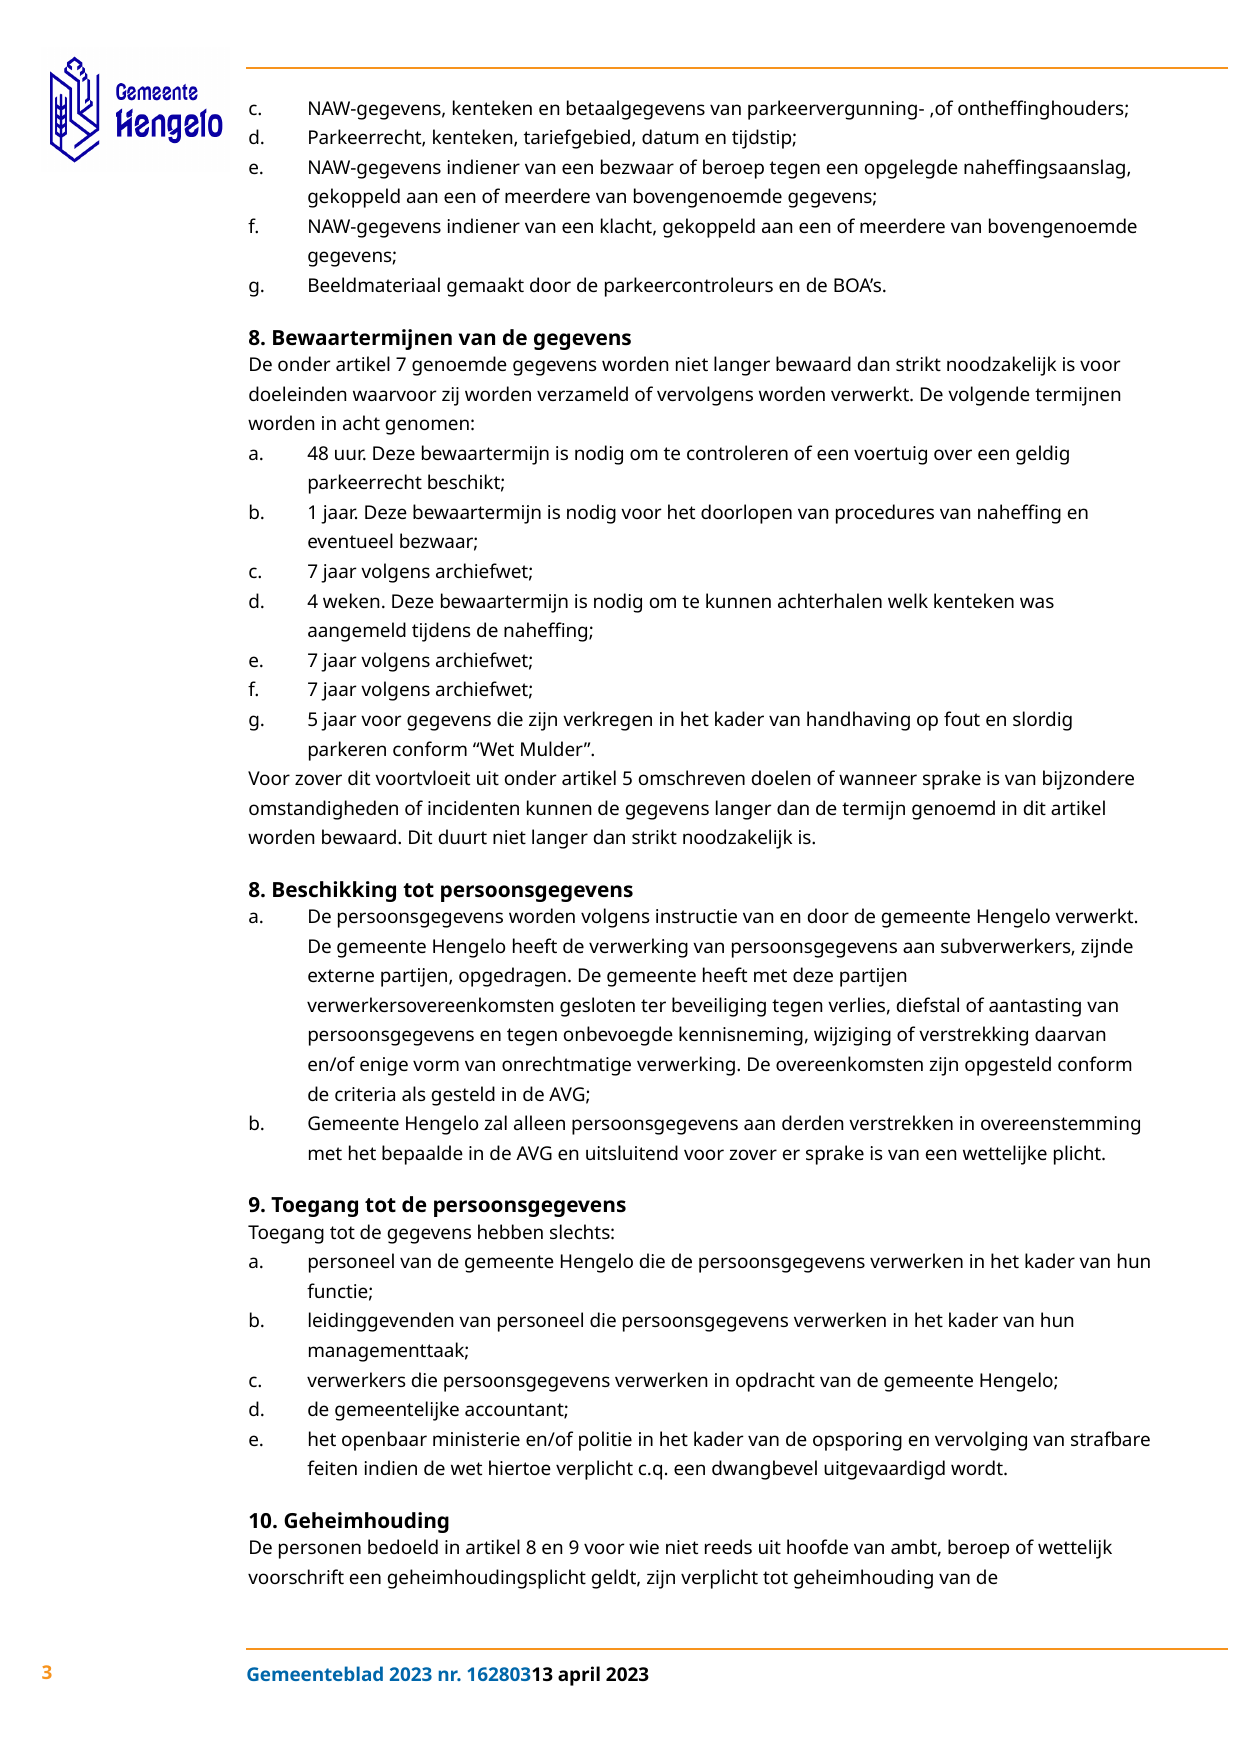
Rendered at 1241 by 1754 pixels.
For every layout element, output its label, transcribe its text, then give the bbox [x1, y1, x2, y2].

list NAW-gegevens indiener van een klacht, gekoppeld aan een of meerdere van bovengenoemde gegevens; [248, 213, 1152, 268]
list verwerkers die persoonsgegevens verwerken in opdracht van de gemeente Hengelo; [248, 1367, 1152, 1392]
text 10. Geheimhouding [248, 1506, 1152, 1534]
list 48 uur. Deze bewaartermijn is nodig om te controleren of een voertuig over een geldig parkeerrecht beschikt; [248, 440, 1152, 495]
text De onder artikel 7 genoemde gegevens worden niet langer bewaard dan strikt noodzakelijk is voor doeleinden waarvoor zij worden verzameld of vervolgens worden verwerkt. De volgende termijnen worden in acht genomen: [248, 351, 1152, 436]
list 4 weken. Deze bewaartermijn is nodig om te kunnen achterhalen welk kenteken was aangemeld tijdens de naheffing; [248, 588, 1152, 643]
list NAW-gegevens, kenteken en betaalgegevens van parkeervergunning- ,of ontheffinghouders; [248, 95, 1152, 121]
list de gemeentelijke accountant; [248, 1396, 1152, 1422]
text 9. Toegang tot de persoonsgegevens [248, 1190, 1152, 1219]
list het openbaar ministerie en/of politie in het kader van de opsporing en vervolging van strafbare feiten indien de wet hiertoe verplicht c.q. een dwangbevel uitgevaardigd wordt. [248, 1426, 1152, 1481]
text 8. Beschikking tot persoonsgegevens [248, 875, 1152, 903]
list 7 jaar volgens archiefwet; [248, 677, 1152, 702]
text Toegang tot de gegevens hebben slechts: [248, 1219, 1152, 1244]
list Beeldmateriaal gemaakt door de parkeercontroleurs en de BOA’s. [248, 272, 1152, 298]
list NAW-gegevens indiener van een bezwaar of beroep tegen een opgelegde naheffingsaanslag, gekoppeld aan een of meerdere van bovengenoemde gegevens; [248, 154, 1152, 209]
text Voor zover dit voortvloeit uit onder artikel 5 omschreven doelen of wanneer sprake is van bijzondere omstandigheden of incidenten kunnen de gegevens langer dan de termijn genoemd in dit artikel worden bewaard. Dit duurt niet langer dan strikt noodzakelijk is. [248, 765, 1152, 850]
list leidinggevenden van personeel die persoonsgegevens verwerken in het kader van hun managementtaak; [248, 1308, 1152, 1363]
list 1 jaar. Deze bewaartermijn is nodig voor het doorlopen van procedures van naheffing en eventueel bezwaar; [248, 499, 1152, 554]
list De persoonsgegevens worden volgens instructie van en door de gemeente Hengelo verwerkt. De gemeente Hengelo heeft de verwerking van persoonsgegevens aan subverwerkers, zijnde externe partijen, opgedragen. De gemeente heeft met deze partijen verwerkersovereenkomsten gesloten ter beveiliging tegen verlies, diefstal of aantasting van persoonsgegevens en tegen onbevoegde kennisneming, wijziging of verstrekking daarvan en/of enige vorm van onrechtmatige verwerking. De overeenkomsten zijn opgesteld conform de criteria als gesteld in de AVG; [248, 903, 1152, 1107]
text 8. Bewaartermijnen van de gegevens [248, 323, 1152, 351]
list 5 jaar voor gegevens die zijn verkregen in het kader van handhaving op fout en slordig parkeren conform “Wet Mulder”. [248, 706, 1152, 761]
list 7 jaar volgens archiefwet; [248, 558, 1152, 584]
list personeel van de gemeente Hengelo die de persoonsgegevens verwerken in het kader van hun functie; [248, 1248, 1152, 1304]
text De personen bedoeld in artikel 8 en 9 voor wie niet reeds uit hoofde van ambt, beroep of wettelijk voorschrift een geheimhoudingsplicht geldt, zijn verplicht tot geheimhouding van de [248, 1534, 1152, 1590]
picture [41, 47, 231, 172]
list Parkeerrecht, kenteken, tariefgebied, datum en tijdstip; [248, 124, 1152, 150]
list 7 jaar volgens archiefwet; [248, 647, 1152, 673]
list Gemeente Hengelo zal alleen persoonsgegevens aan derden verstrekken in overeenstemming met het bepaalde in de AVG en uitsluitend voor zover er sprake is van een wettelijke plicht. [248, 1110, 1152, 1166]
